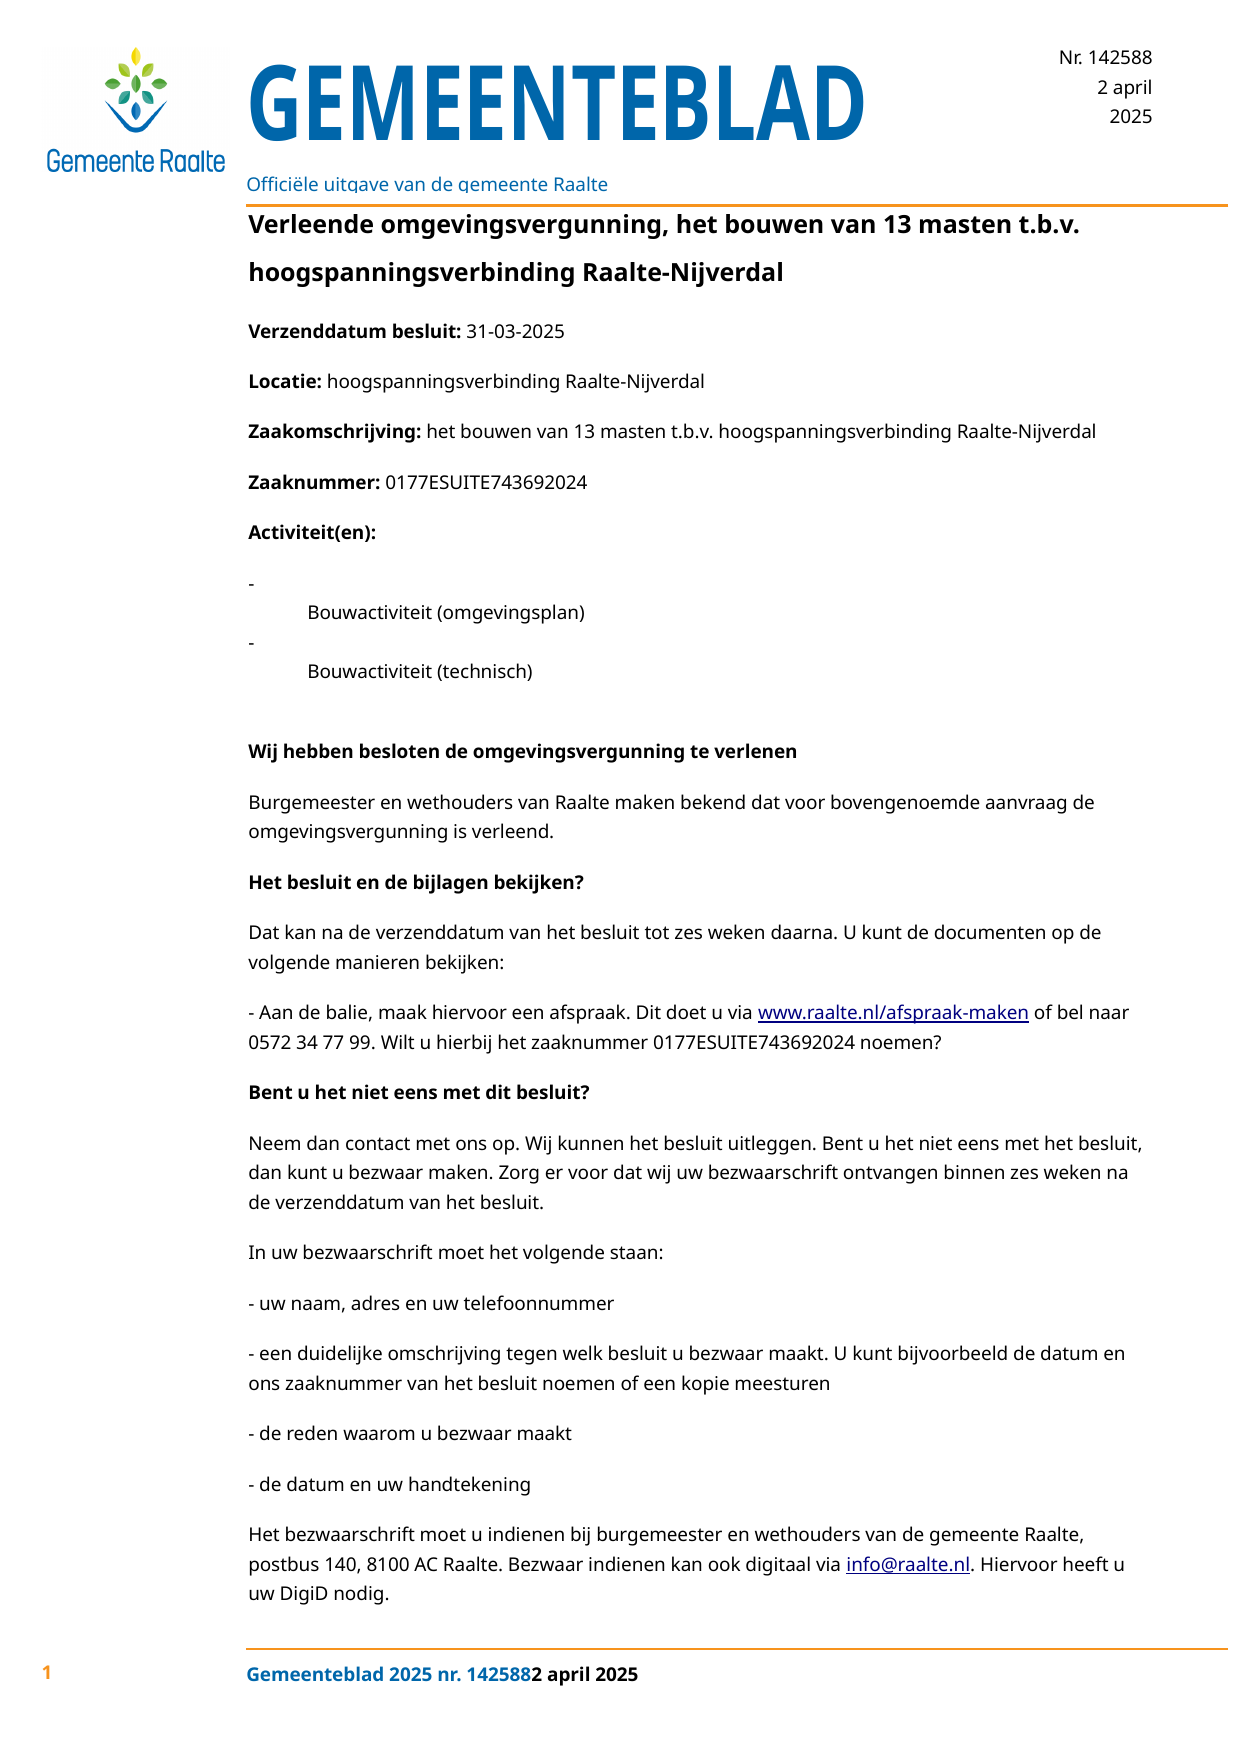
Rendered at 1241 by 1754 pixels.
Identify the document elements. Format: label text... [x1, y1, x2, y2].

text Burgemeester en wethouders van Raalte maken bekend dat voor bovengenoemde aanvraag de omgevingsvergunning is verleend. [248, 789, 1152, 844]
text Activiteit(en): [248, 519, 1152, 545]
text Het bezwaarschrift moet u indienen bij burgemeester en wethouders van de gemeente Raalte, postbus 140, 8100 AC Raalte. Bezwaar indienen kan ook digitaal via info@raalte.nl. Hiervoor heeft u uw DigiD nodig. [248, 1521, 1152, 1606]
text Verleende omgevingsvergunning, het bouwen van 13 masten t.b.v. hoogspanningsverbinding Raalte-Nijverdal [248, 207, 1152, 288]
text Zaaknummer: 0177ESUITE743692024 [248, 469, 1152, 495]
text Zaakomschrijving: het bouwen van 13 masten t.b.v. hoogspanningsverbinding Raalte-Nijverdal [248, 419, 1152, 444]
picture [41, 47, 231, 172]
text Wij hebben besloten de omgevingsvergunning te verlenen [248, 739, 1152, 764]
list Bouwactiviteit (technisch) [248, 659, 1152, 684]
text - de reden waarom u bezwaar maakt [248, 1420, 1152, 1446]
text - Aan de balie, maak hiervoor een afspraak. Dit doet u via www.raalte.nl/afspraak-maken of bel naar 0572 34 77 99. Wilt u hierbij het zaaknummer 0177ESUITE743692024 noemen? [248, 999, 1152, 1055]
text Het besluit en de bijlagen bekijken? [248, 869, 1152, 895]
text Locatie: hoogspanningsverbinding Raalte-Nijverdal [248, 368, 1152, 394]
text - een duidelijke omschrijving tegen welk besluit u bezwaar maakt. U kunt bijvoorbeeld de datum en ons zaaknummer van het besluit noemen of een kopie meesturen [248, 1340, 1152, 1396]
text - uw naam, adres en uw telefoonnummer [248, 1290, 1152, 1316]
text Neem dan contact met ons op. Wij kunnen het besluit uitleggen. Bent u het niet eens met het besluit, dan kunt u bezwaar maken. Zorg er voor dat wij uw bezwaarschrift ontvangen binnen zes weken na de verzenddatum van het besluit. [248, 1130, 1152, 1215]
text Verzenddatum besluit: 31-03-2025 [248, 318, 1152, 344]
text - de datum en uw handtekening [248, 1471, 1152, 1497]
text Dat kan na de verzenddatum van het besluit tot zes weken daarna. U kunt de documenten op de volgende manieren bekijken: [248, 919, 1152, 975]
text Bent u het niet eens met dit besluit? [248, 1079, 1152, 1105]
text In uw bezwaarschrift moet het volgende staan: [248, 1239, 1152, 1265]
list Bouwactiviteit (omgevingsplan) [248, 599, 1152, 625]
